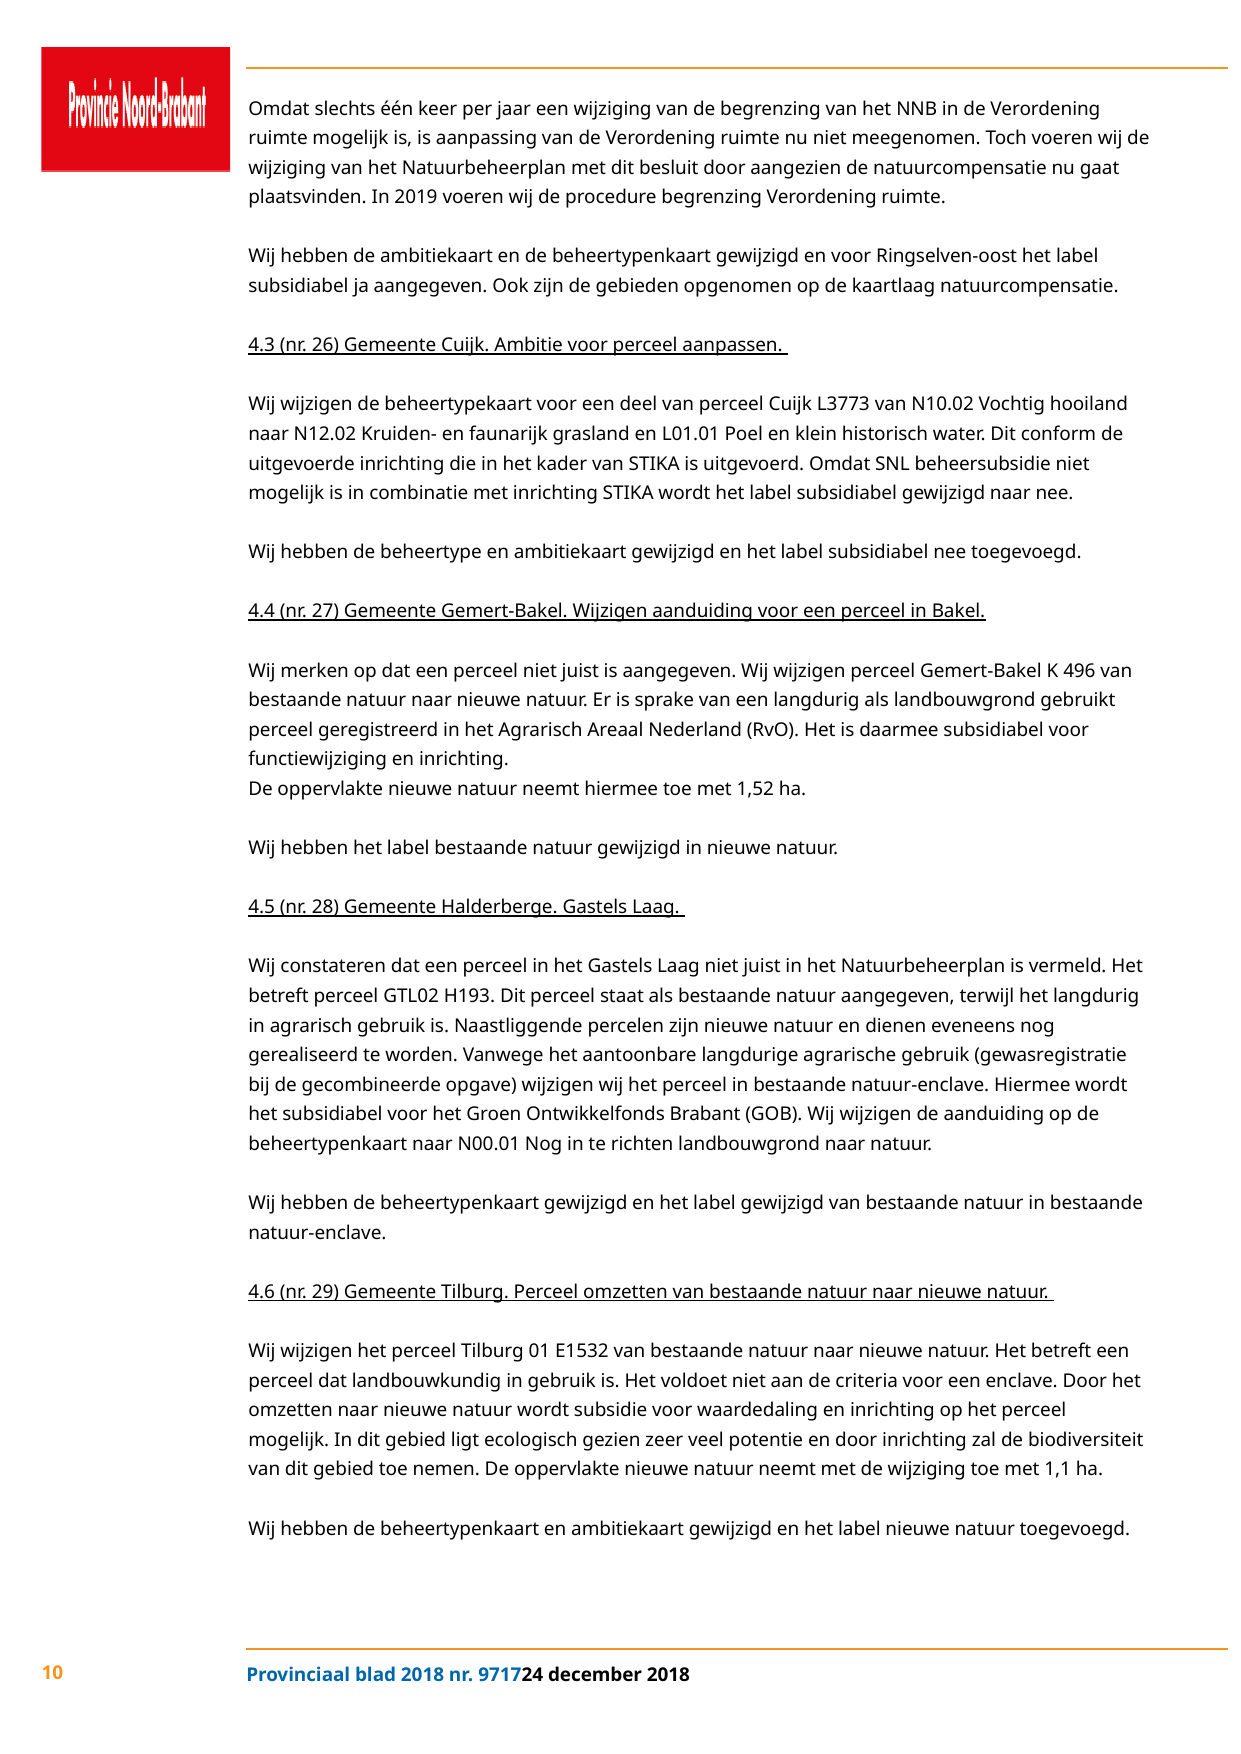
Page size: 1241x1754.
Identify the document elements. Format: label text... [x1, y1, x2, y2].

text 4.4 (nr. 27) Gemeente Gemert-Bakel. Wijzigen aanduiding voor een perceel in Bakel. [248, 598, 1152, 623]
text Wij wijzigen het perceel Tilburg 01 E1532 van bestaande natuur naar nieuwe natuur. Het betreft een perceel dat landbouwkundig in gebruik is. Het voldoet niet aan de criteria voor een enclave. Door het omzetten naar nieuwe natuur wordt subsidie voor waardedaling en inrichting op het perceel mogelijk. In dit gebied ligt ecologisch gezien zeer veel potentie en door inrichting zal de biodiversiteit van dit gebied toe nemen. De oppervlakte nieuwe natuur neemt met de wijziging toe met 1,1 ha. [248, 1337, 1152, 1481]
text Wij merken op dat een perceel niet juist is aangegeven. Wij wijzigen perceel Gemert-Bakel K 496 van bestaande natuur naar nieuwe natuur. Er is sprake van een langdurig als landbouwgrond gebruikt perceel geregistreerd in het Agrarisch Areaal Nederland (RvO). Het is daarmee subsidiabel voor functiewijziging en inrichting. [248, 657, 1152, 771]
text Wij hebben het label bestaande natuur gewijzigd in nieuwe natuur. [248, 834, 1152, 860]
text Wij hebben de beheertypenkaart gewijzigd en het label gewijzigd van bestaande natuur in bestaande natuur-enclave. [248, 1189, 1152, 1245]
text Wij wijzigen de beheertypekaart voor een deel van perceel Cuijk L3773 van N10.02 Vochtig hooiland naar N12.02 Kruiden- en faunarijk grasland en L01.01 Poel en klein historisch water. Dit conform de uitgevoerde inrichting die in het kader van STIKA is uitgevoerd. Omdat SNL beheersubsidie niet mogelijk is in combinatie met inrichting STIKA wordt het label subsidiabel gewijzigd naar nee. [248, 391, 1152, 505]
picture [41, 47, 231, 172]
text Omdat slechts één keer per jaar een wijziging van de begrenzing van het NNB in de Verordening ruimte mogelijk is, is aanpassing van de Verordening ruimte nu niet meegenomen. Toch voeren wij de wijziging van het Natuurbeheerplan met dit besluit door aangezien de natuurcompensatie nu gaat plaatsvinden. In 2019 voeren wij de procedure begrenzing Verordening ruimte. [248, 95, 1152, 209]
text 4.5 (nr. 28) Gemeente Halderberge. Gastels Laag. [248, 893, 1152, 919]
text Wij hebben de beheertype en ambitiekaart gewijzigd en het label subsidiabel nee toegevoegd. [248, 538, 1152, 564]
text Wij hebben de beheertypenkaart en ambitiekaart gewijzigd en het label nieuwe natuur toegevoegd. [248, 1515, 1152, 1541]
text 4.6 (nr. 29) Gemeente Tilburg. Perceel omzetten van bestaande natuur naar nieuwe natuur. [248, 1278, 1152, 1304]
text De oppervlakte nieuwe natuur neemt hiermee toe met 1,52 ha. [248, 775, 1152, 801]
text Wij constateren dat een perceel in het Gastels Laag niet juist in het Natuurbeheerplan is vermeld. Het betreft perceel GTL02 H193. Dit perceel staat als bestaande natuur aangegeven, terwijl het langdurig in agrarisch gebruik is. Naastliggende percelen zijn nieuwe natuur en dienen eveneens nog gerealiseerd te worden. Vanwege het aantoonbare langdurige agrarische gebruik (gewasregistratie bij de gecombineerde opgave) wijzigen wij het perceel in bestaande natuur-enclave. Hiermee wordt het subsidiabel voor het Groen Ontwikkelfonds Brabant (GOB). Wij wijzigen de aanduiding op de beheertypenkaart naar N00.01 Nog in te richten landbouwgrond naar natuur. [248, 953, 1152, 1156]
text Wij hebben de ambitiekaart en de beheertypenkaart gewijzigd en voor Ringselven-oost het label subsidiabel ja aangegeven. Ook zijn de gebieden opgenomen op de kaartlaag natuurcompensatie. [248, 243, 1152, 298]
text 4.3 (nr. 26) Gemeente Cuijk. Ambitie voor perceel aanpassen. [248, 331, 1152, 357]
